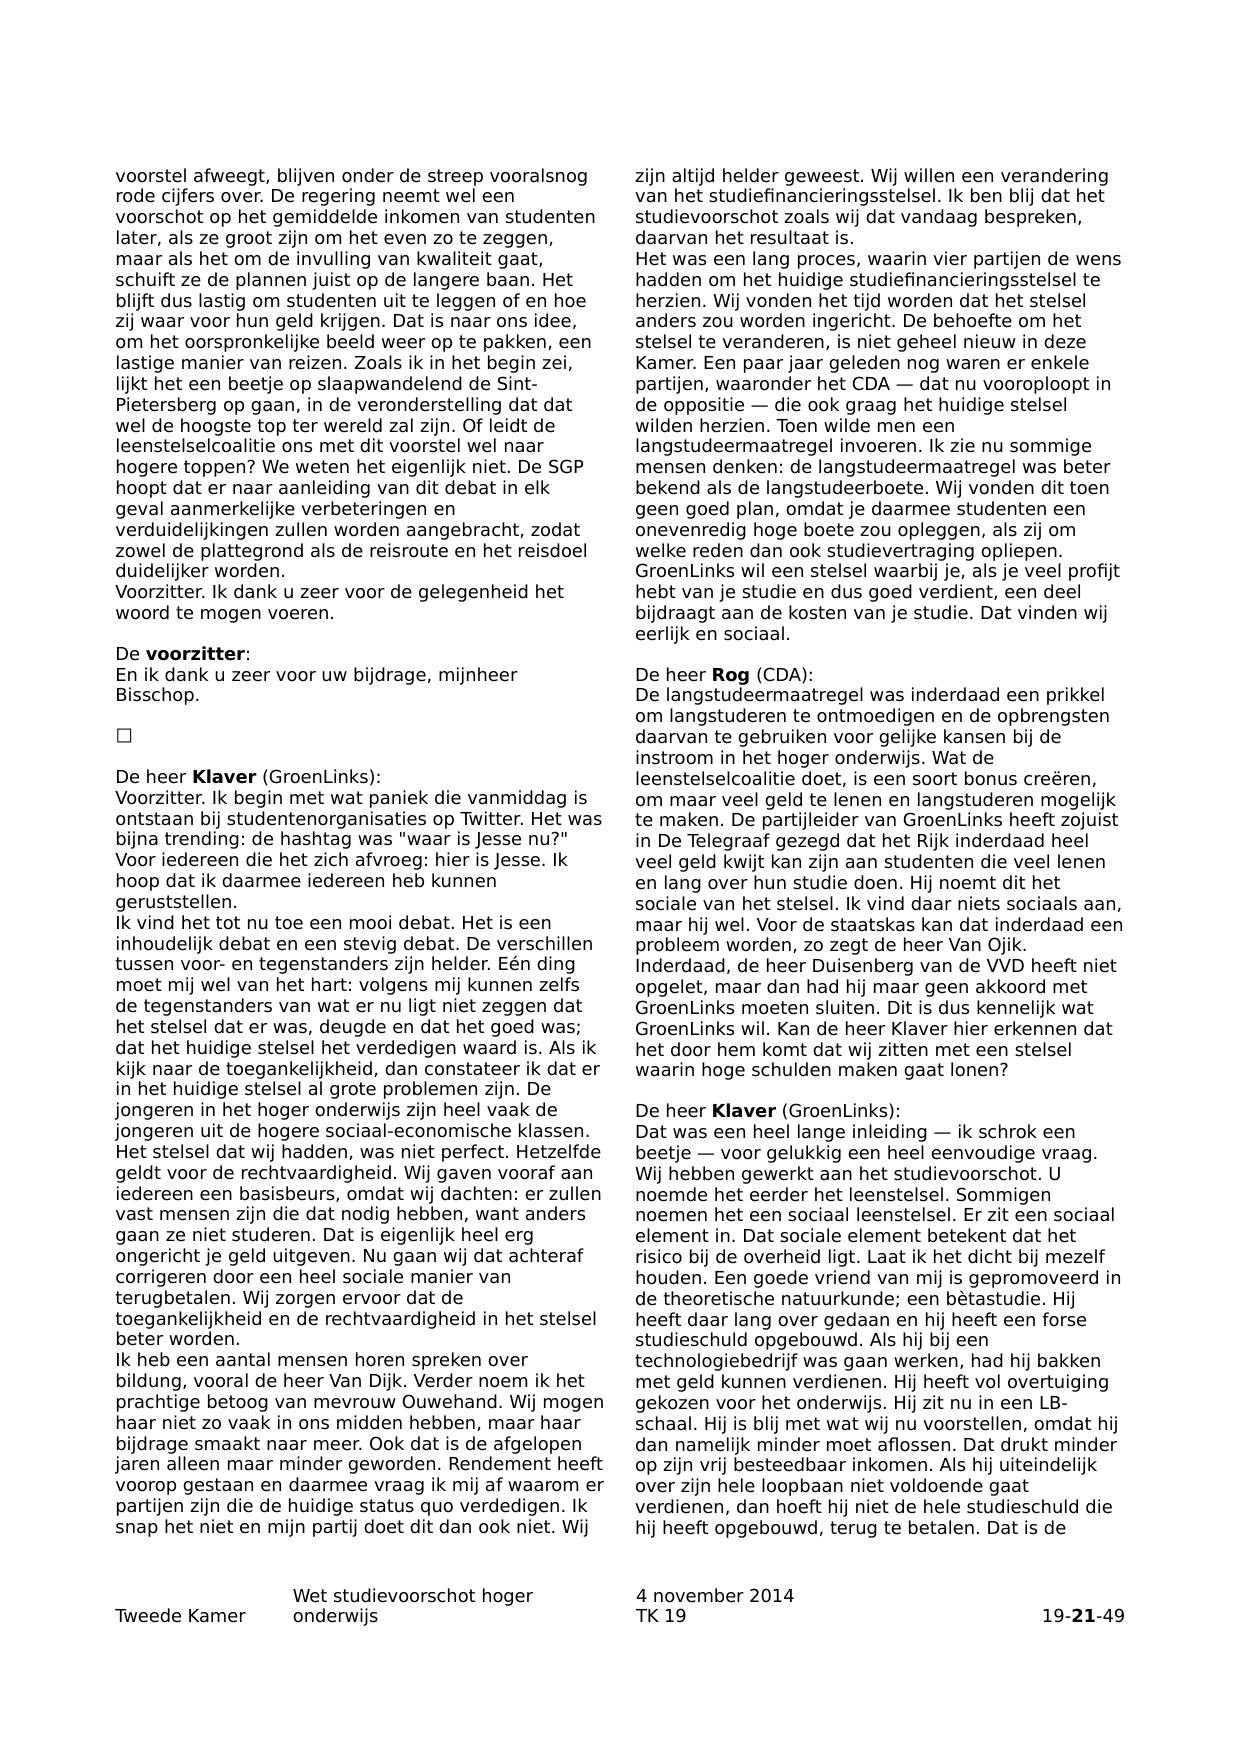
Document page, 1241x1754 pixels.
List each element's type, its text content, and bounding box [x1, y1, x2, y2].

text Dat was een heel lange inleiding — ik schrok een beetje — voor gelukkig een heel eenvoudige vraag. Wij hebben gewerkt aan het studievoorschot. U noemde het eerder het leenstelsel. Sommigen noemen het een sociaal leenstelsel. Er zit een sociaal element in. Dat sociale element betekent dat het risico bij de overheid ligt. Laat ik het dicht bij mezelf houden. Een goede vriend van mij is gepromoveerd in de theoretische natuurkunde; een bètastudie. Hij heeft daar lang over gedaan en hij heeft een forse studieschuld opgebouwd. Als hij bij een technologiebedrijf was gaan werken, had hij bakken met geld kunnen verdienen. Hij heeft vol overtuiging gekozen voor het onderwijs. Hij zit nu in een LB-schaal. Hij is blij met wat wij nu voorstellen, omdat hij dan namelijk minder moet aflossen. Dat drukt minder op zijn vrij besteedbaar inkomen. Als hij uiteindelijk over zijn hele loopbaan niet voldoende gaat verdienen, dan hoeft hij niet de hele studieschuld die hij heeft opgebouwd, terug te betalen. Dat is de [635, 1122, 1125, 1538]
text De heer Klaver (GroenLinks): [115, 767, 605, 787]
text zijn altijd helder geweest. Wij willen een verandering van het studiefinancieringsstelsel. Ik ben blij dat het studievoorschot zoals wij dat vandaag bespreken, daarvan het resultaat is. [635, 165, 1125, 249]
text ⬜ [115, 726, 605, 747]
text De langstudeermaatregel was inderdaad een prikkel om langstuderen te ontmoedigen en de opbrengsten daarvan te gebruiken voor gelijke kansen bij de instroom in het hoger onderwijs. Wat de leenstelselcoalitie doet, is een soort bonus creëren, om maar veel geld te lenen en langstuderen mogelijk te maken. De partijleider van GroenLinks heeft zojuist in De Telegraaf gezegd dat het Rijk inderdaad heel veel geld kwijt kan zijn aan studenten die veel lenen en lang over hun studie doen. Hij noemt dit het sociale van het stelsel. Ik vind daar niets sociaals aan, maar hij wel. Voor de staatskas kan dat inderdaad een probleem worden, zo zegt de heer Van Ojik. Inderdaad, de heer Duisenberg van de VVD heeft niet opgelet, maar dan had hij maar geen akkoord met GroenLinks moeten sluiten. Dit is dus kennelijk wat GroenLinks wil. Kan de heer Klaver hier erkennen dat het door hem komt dat wij zitten met een stelsel waarin hoge schulden maken gaat lonen? [635, 685, 1125, 1081]
text Ik vind het tot nu toe een mooi debat. Het is een inhoudelijk debat en een stevig debat. De verschillen tussen voor- en tegenstanders zijn helder. Eén ding moet mij wel van het hart: volgens mij kunnen zelfs de tegenstanders van wat er nu ligt niet zeggen dat het stelsel dat er was, deugde en dat het goed was; dat het huidige stelsel het verdedigen waard is. Als ik kijk naar de toegankelijkheid, dan constateer ik dat er in het huidige stelsel al grote problemen zijn. De jongeren in het hoger onderwijs zijn heel vaak de jongeren uit de hogere sociaal-economische klassen. Het stelsel dat wij hadden, was niet perfect. Hetzelfde geldt voor de rechtvaardigheid. Wij gaven vooraf aan iedereen een basisbeurs, omdat wij dachten: er zullen vast mensen zijn die dat nodig hebben, want anders gaan ze niet studeren. Dat is eigenlijk heel erg ongericht je geld uitgeven. Nu gaan wij dat achteraf corrigeren door een heel sociale manier van terugbetalen. Wij zorgen ervoor dat de toegankelijkheid en de rechtvaardigheid in het stelsel beter worden. [115, 912, 605, 1350]
text De voorzitter: [115, 644, 605, 664]
text Voorzitter. Ik dank u zeer voor de gelegenheid het woord te mogen voeren. [115, 582, 605, 624]
text En ik dank u zeer voor uw bijdrage, mijnheer Bisschop. [115, 664, 605, 706]
text Het was een lang proces, waarin vier partijen de wens hadden om het huidige studiefinancieringsstelsel te herzien. Wij vonden het tijd worden dat het stelsel anders zou worden ingericht. De behoefte om het stelsel te veranderen, is niet geheel nieuw in deze Kamer. Een paar jaar geleden nog waren er enkele partijen, waaronder het CDA — dat nu vooroploopt in de oppositie — die ook graag het huidige stelsel wilden herzien. Toen wilde men een langstudeermaatregel invoeren. Ik zie nu sommige mensen denken: de langstudeermaatregel was beter bekend als de langstudeerboete. Wij vonden dit toen geen goed plan, omdat je daarmee studenten een onevenredig hoge boete zou opleggen, als zij om welke reden dan ook studievertraging opliepen. GroenLinks wil een stelsel waarbij je, als je veel profijt hebt van je studie en dus goed verdient, een deel bijdraagt aan de kosten van je studie. Dat vinden wij eerlijk en sociaal. [635, 249, 1125, 644]
text De heer Rog (CDA): [635, 664, 1125, 685]
text Voorzitter. Ik begin met wat paniek die vanmiddag is ontstaan bij studentenorganisaties op Twitter. Het was bijna trending: de hashtag was "waar is Jesse nu?" Voor iedereen die het zich afvroeg: hier is Jesse. Ik hoop dat ik daarmee iedereen heb kunnen geruststellen. [115, 787, 605, 912]
text De heer Klaver (GroenLinks): [635, 1101, 1125, 1122]
text Ik heb een aantal mensen horen spreken over bildung, vooral de heer Van Dijk. Verder noem ik het prachtige betoog van mevrouw Ouwehand. Wij mogen haar niet zo vaak in ons midden hebben, maar haar bijdrage smaakt naar meer. Ook dat is de afgelopen jaren alleen maar minder geworden. Rendement heeft voorop gestaan en daarmee vraag ik mij af waarom er partijen zijn die de huidige status quo verdedigen. Ik snap het niet en mijn partij doet dit dan ook niet. Wij [115, 1350, 605, 1537]
text voorstel afweegt, blijven onder de streep vooralsnog rode cijfers over. De regering neemt wel een voorschot op het gemiddelde inkomen van studenten later, als ze groot zijn om het even zo te zeggen, maar als het om de invulling van kwaliteit gaat, schuift ze de plannen juist op de langere baan. Het blijft dus lastig om studenten uit te leggen of en hoe zij waar voor hun geld krijgen. Dat is naar ons idee, om het oorspronkelijke beeld weer op te pakken, een lastige manier van reizen. Zoals ik in het begin zei, lijkt het een beetje op slaapwandelend de Sint-Pietersberg op gaan, in de veronderstelling dat dat wel de hoogste top ter wereld zal zijn. Of leidt de leenstelselcoalitie ons met dit voorstel wel naar hogere toppen? We weten het eigenlijk niet. De SGP hoopt dat er naar aanleiding van dit debat in elk geval aanmerkelijke verbeteringen en verduidelijkingen zullen worden aangebracht, zodat zowel de plattegrond als de reisroute en het reisdoel duidelijker worden. [115, 165, 605, 582]
